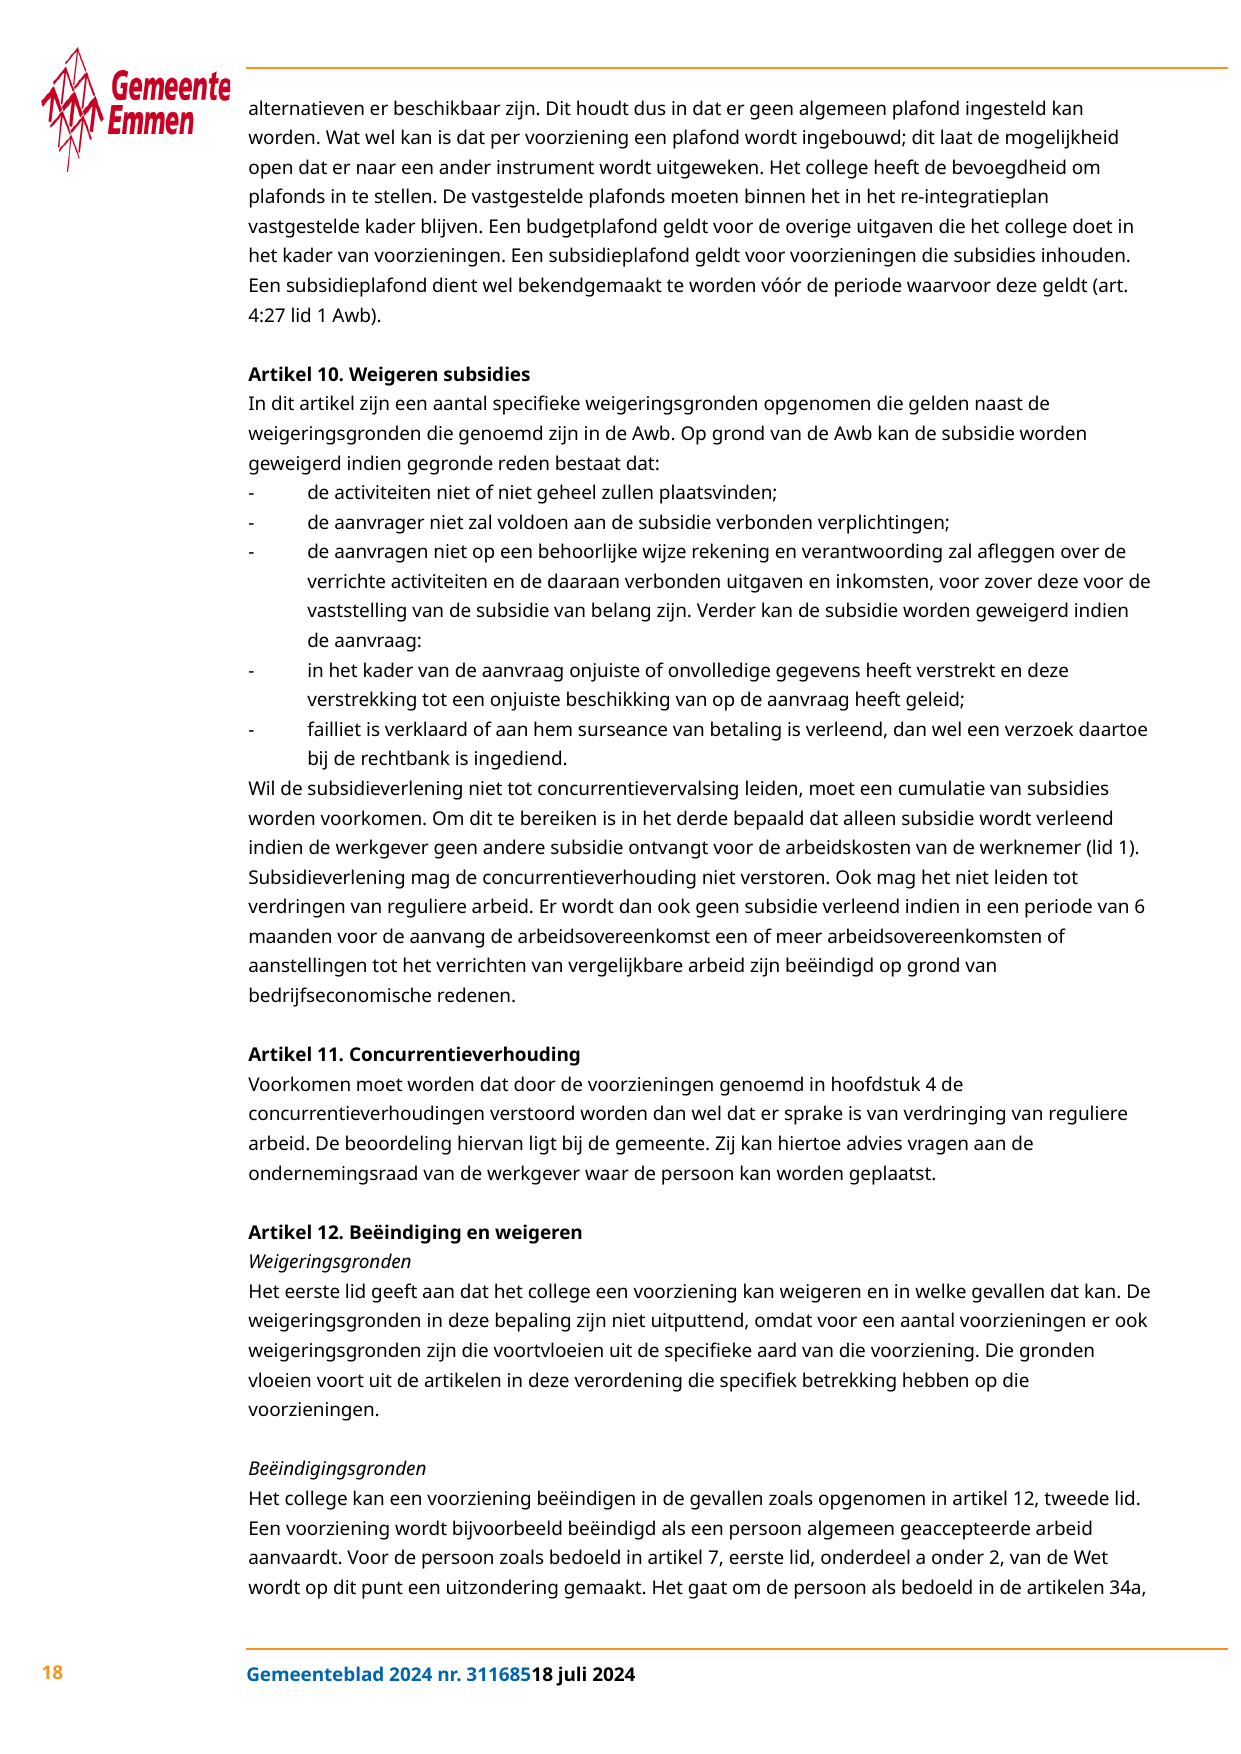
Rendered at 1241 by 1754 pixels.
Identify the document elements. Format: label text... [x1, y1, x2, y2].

text Wil de subsidieverlening niet tot concurrentievervalsing leiden, moet een cumulatie van subsidies worden voorkomen. Om dit te bereiken is in het derde bepaald dat alleen subsidie wordt verleend indien de werkgever geen andere subsidie ontvangt voor de arbeidskosten van de werknemer (lid 1). Subsidieverlening mag de concurrentieverhouding niet verstoren. Ook mag het niet leiden tot verdringen van reguliere arbeid. Er wordt dan ook geen subsidie verleend indien in een periode van 6 maanden voor de aanvang de arbeidsovereenkomst een of meer arbeidsovereenkomsten of aanstellingen tot het verrichten van vergelijkbare arbeid zijn beëindigd op grond van bedrijfseconomische redenen. [248, 775, 1152, 1008]
list in het kader van de aanvraag onjuiste of onvolledige gegevens heeft verstrekt en deze verstrekking tot een onjuiste beschikking van op de aanvraag heeft geleid; [248, 657, 1152, 712]
picture [41, 47, 231, 172]
text Artikel 11. Concurrentieverhouding [248, 1041, 1152, 1067]
text alternatieven er beschikbaar zijn. Dit houdt dus in dat er geen algemeen plafond ingesteld kan worden. Wat wel kan is dat per voorziening een plafond wordt ingebouwd; dit laat de mogelijkheid open dat er naar een ander instrument wordt uitgeweken. Het college heeft de bevoegdheid om plafonds in te stellen. De vastgestelde plafonds moeten binnen het in het re-integratieplan vastgestelde kader blijven. Een budgetplafond geldt voor de overige uitgaven die het college doet in het kader van voorzieningen. Een subsidieplafond geldt voor voorzieningen die subsidies inhouden. Een subsidieplafond dient wel bekendgemaakt te worden vóór de periode waarvoor deze geldt (art. 4:27 lid 1 Awb). [248, 95, 1152, 328]
list de aanvrager niet zal voldoen aan de subsidie verbonden verplichtingen; [248, 509, 1152, 535]
text Voorkomen moet worden dat door de voorzieningen genoemd in hoofdstuk 4 de concurrentieverhoudingen verstoord worden dan wel dat er sprake is van verdringing van reguliere arbeid. De beoordeling hiervan ligt bij de gemeente. Zij kan hiertoe advies vragen aan de ondernemingsraad van de werkgever waar de persoon kan worden geplaatst. [248, 1071, 1152, 1186]
text Artikel 12. Beëindiging en weigeren [248, 1219, 1152, 1245]
text Het eerste lid geeft aan dat het college een voorziening kan weigeren en in welke gevallen dat kan. De weigeringsgronden in deze bepaling zijn niet uitputtend, omdat voor een aantal voorzieningen er ook weigeringsgronden zijn die voortvloeien uit de specifieke aard van die voorziening. Die gronden vloeien voort uit de artikelen in deze verordening die specifiek betrekking hebben op die voorzieningen. [248, 1278, 1152, 1422]
text Weigeringsgronden [248, 1248, 1152, 1274]
list de aanvragen niet op een behoorlijke wijze rekening en verantwoording zal afleggen over de verrichte activiteiten en de daaraan verbonden uitgaven en inkomsten, voor zover deze voor de vaststelling van de subsidie van belang zijn. Verder kan de subsidie worden geweigerd indien de aanvraag: [248, 538, 1152, 653]
list de activiteiten niet of niet geheel zullen plaatsvinden; [248, 479, 1152, 505]
text Het college kan een voorziening beëindigen in de gevallen zoals opgenomen in artikel 12, tweede lid. Een voorziening wordt bijvoorbeeld beëindigd als een persoon algemeen geaccepteerde arbeid aanvaardt. Voor de persoon zoals bedoeld in artikel 7, eerste lid, onderdeel a onder 2, van de Wet wordt op dit punt een uitzondering gemaakt. Het gaat om de persoon als bedoeld in de artikelen 34a, [248, 1485, 1152, 1600]
text Artikel 10. Weigeren subsidies [248, 361, 1152, 387]
text Beëindigingsgronden [248, 1456, 1152, 1481]
list failliet is verklaard of aan hem surseance van betaling is verleend, dan wel een verzoek daartoe bij de rechtbank is ingediend. [248, 716, 1152, 771]
text In dit artikel zijn een aantal specifieke weigeringsgronden opgenomen die gelden naast de weigeringsgronden die genoemd zijn in de Awb. Op grond van de Awb kan de subsidie worden geweigerd indien gegronde reden bestaat dat: [248, 391, 1152, 476]
